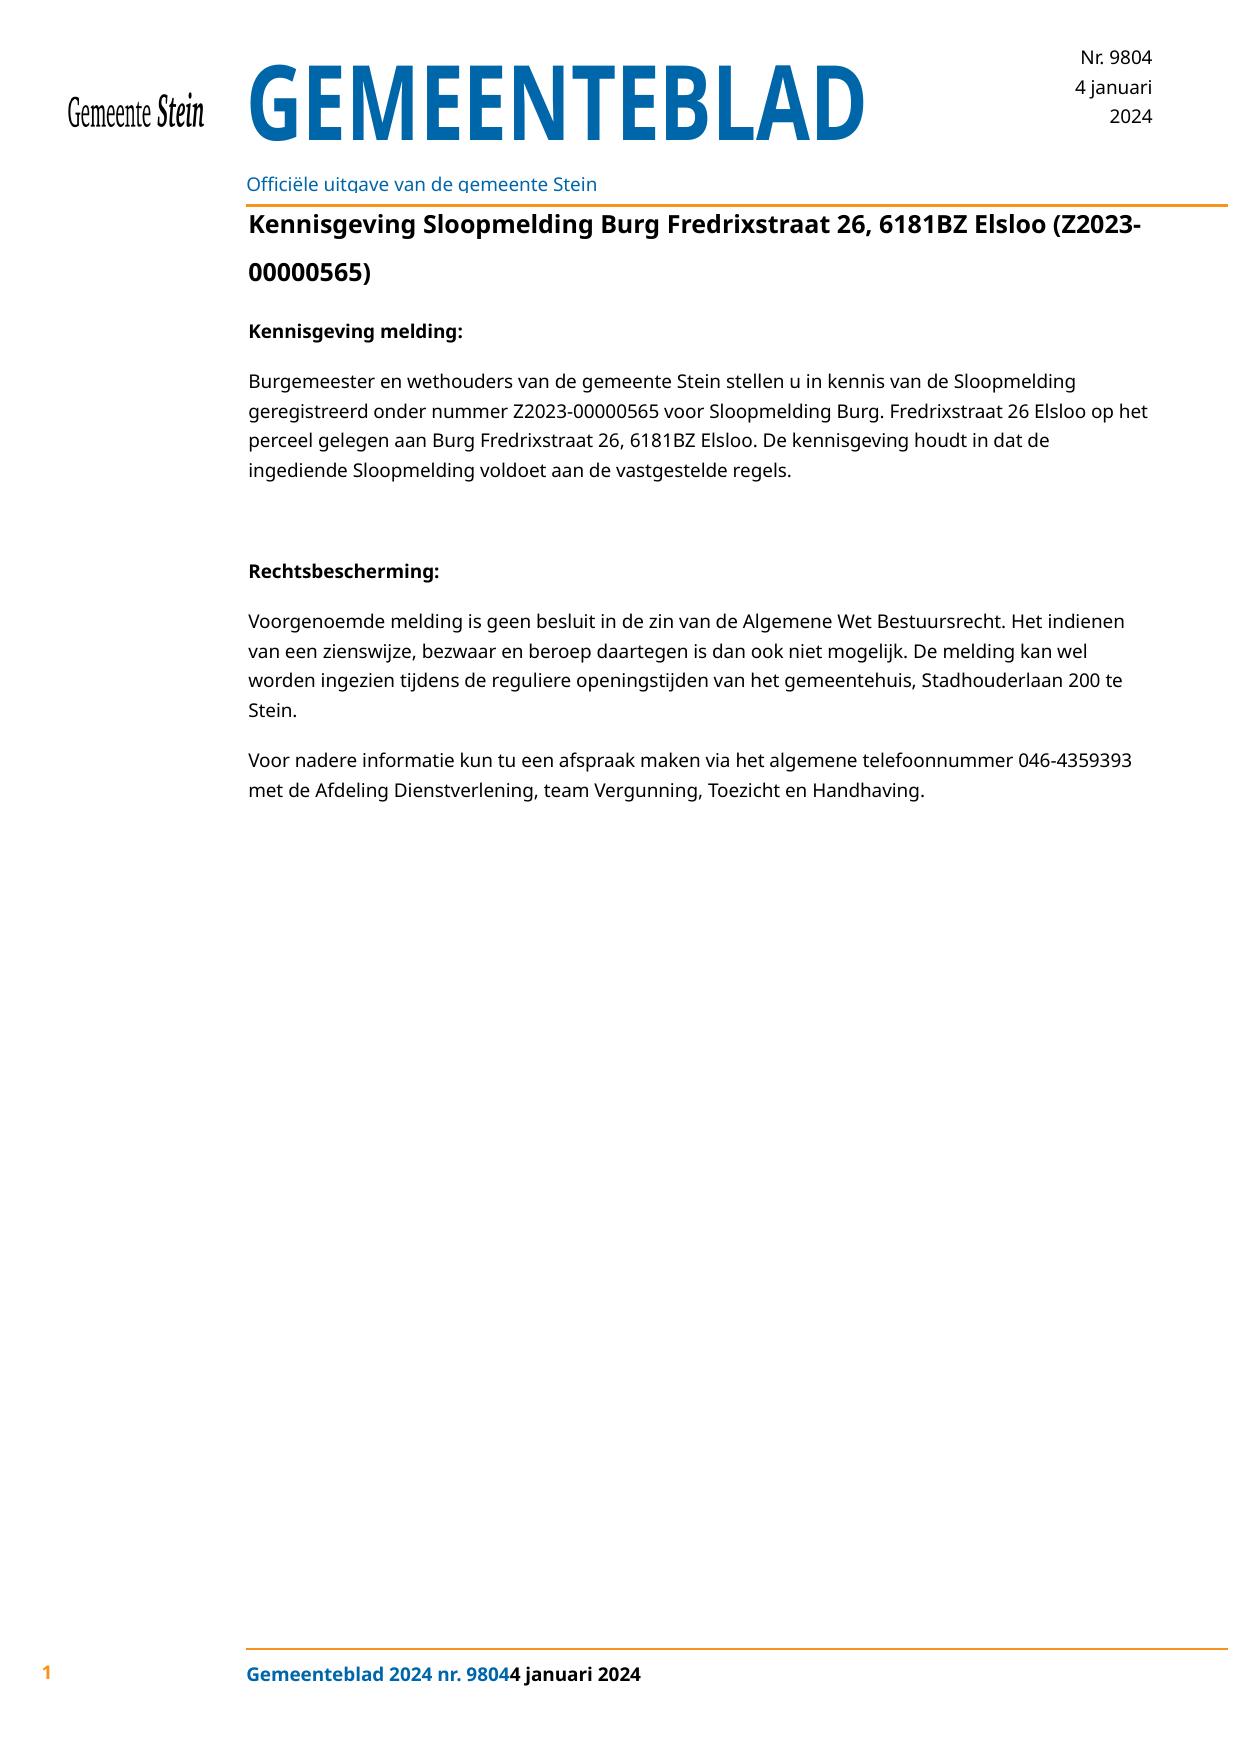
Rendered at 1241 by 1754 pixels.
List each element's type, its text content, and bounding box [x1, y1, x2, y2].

text Kennisgeving melding: [248, 318, 1152, 344]
text Kennisgeving Sloopmelding Burg Fredrixstraat 26, 6181BZ Elsloo (Z2023-00000565) [248, 207, 1152, 288]
picture [41, 47, 231, 172]
text Rechtsbescherming: [248, 558, 1152, 584]
text Voorgenoemde melding is geen besluit in de zin van de Algemene Wet Bestuursrecht. Het indienen van een zienswijze, bezwaar en beroep daartegen is dan ook niet mogelijk. De melding kan wel worden ingezien tijdens de reguliere openingstijden van het gemeentehuis, Stadhouderlaan 200 te Stein. [248, 608, 1152, 723]
text Burgemeester en wethouders van de gemeente Stein stellen u in kennis van de Sloopmelding geregistreerd onder nummer Z2023-00000565 voor Sloopmelding Burg. Fredrixstraat 26 Elsloo op het perceel gelegen aan Burg Fredrixstraat 26, 6181BZ Elsloo. De kennisgeving houdt in dat de ingediende Sloopmelding voldoet aan de vastgestelde regels. [248, 368, 1152, 483]
text Voor nadere informatie kun tu een afspraak maken via het algemene telefoonnummer 046-4359393 met de Afdeling Dienstverlening, team Vergunning, Toezicht en Handhaving. [248, 747, 1152, 803]
